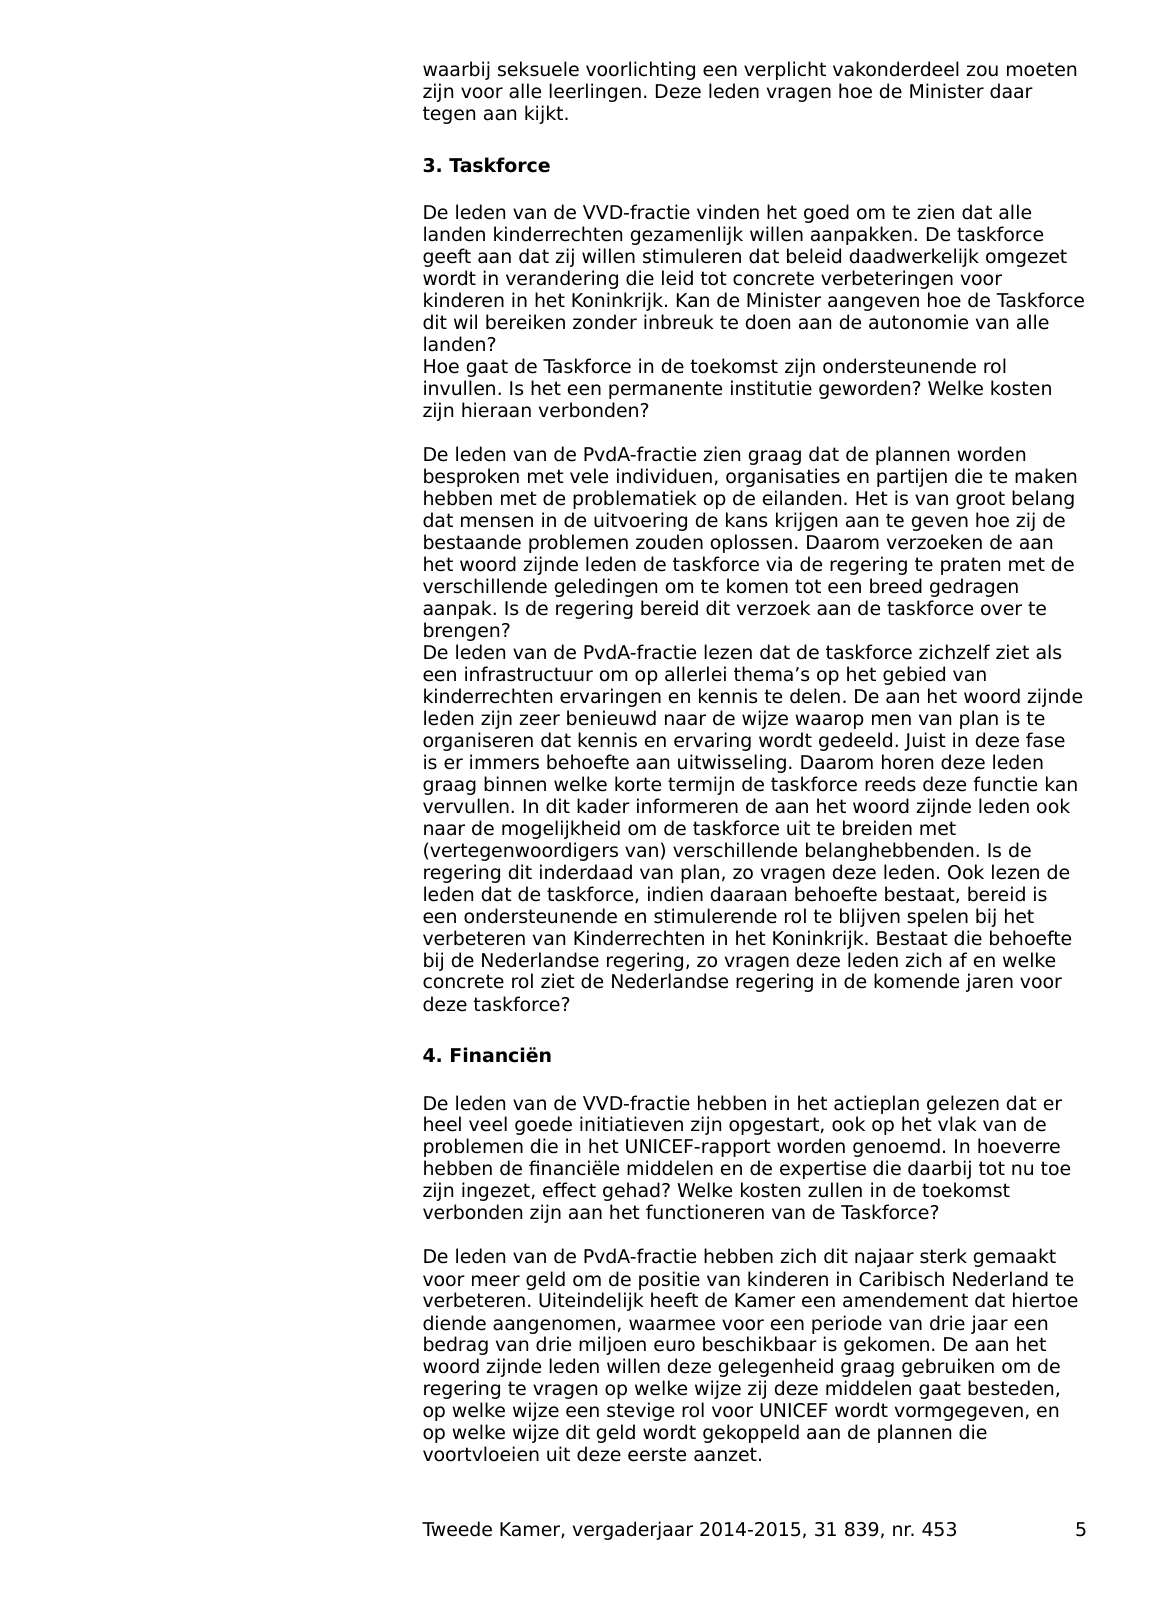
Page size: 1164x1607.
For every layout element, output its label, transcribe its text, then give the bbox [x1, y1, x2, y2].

text De leden van de PvdA-fractie zien graag dat de plannen worden besproken met vele individuen, organisaties en partijen die te maken hebben met de problematiek op de eilanden. Het is van groot belang dat mensen in de uitvoering de kans krijgen aan te geven hoe zij de bestaande problemen zouden oplossen. Daarom verzoeken de aan het woord zijnde leden de taskforce via de regering te praten met de verschillende geledingen om te komen tot een breed gedragen aanpak. Is de regering bereid dit verzoek aan de taskforce over te brengen? [422, 444, 1087, 642]
text De leden van de PvdA-fractie lezen dat de taskforce zichzelf ziet als een infrastructuur om op allerlei thema’s op het gebied van kinderrechten ervaringen en kennis te delen. De aan het woord zijnde leden zijn zeer benieuwd naar de wijze waarop men van plan is te organiseren dat kennis en ervaring wordt gedeeld. Juist in deze fase is er immers behoefte aan uitwisseling. Daarom horen deze leden graag binnen welke korte termijn de taskforce reeds deze functie kan vervullen. In dit kader informeren de aan het woord zijnde leden ook naar de mogelijkheid om de taskforce uit te breiden met (vertegenwoordigers van) verschillende belanghebbenden. Is de regering dit inderdaad van plan, zo vragen deze leden. Ook lezen de leden dat de taskforce, indien daaraan behoefte bestaat, bereid is een ondersteunende en stimulerende rol te blijven spelen bij het verbeteren van Kinderrechten in het Koninkrijk. Bestaat die behoefte bij de Nederlandse regering, zo vragen deze leden zich af en welke concrete rol ziet de Nederlandse regering in de komende jaren voor deze taskforce? [422, 642, 1087, 1015]
text De leden van de VVD-fractie hebben in het actieplan gelezen dat er heel veel goede initiatieven zijn opgestart, ook op het vlak van de problemen die in het UNICEF-rapport worden genoemd. In hoeverre hebben de financiële middelen en de expertise die daarbij tot nu toe zijn ingezet, effect gehad? Welke kosten zullen in de toekomst verbonden zijn aan het functioneren van de Taskforce? [422, 1092, 1087, 1224]
subtitle 4. Financiën [422, 1045, 1087, 1067]
text De leden van de VVD-fractie vinden het goed om te zien dat alle landen kinderrechten gezamenlijk willen aanpakken. De taskforce geeft aan dat zij willen stimuleren dat beleid daadwerkelijk omgezet wordt in verandering die leid tot concrete verbeteringen voor kinderen in het Koninkrijk. Kan de Minister aangeven hoe de Taskforce dit wil bereiken zonder inbreuk te doen aan de autonomie van alle landen? [422, 202, 1087, 356]
text waarbij seksuele voorlichting een verplicht vakonderdeel zou moeten zijn voor alle leerlingen. Deze leden vragen hoe de Minister daar tegen aan kijkt. [422, 59, 1087, 125]
text De leden van de PvdA-fractie hebben zich dit najaar sterk gemaakt voor meer geld om de positie van kinderen in Caribisch Nederland te verbeteren. Uiteindelijk heeft de Kamer een amendement dat hiertoe diende aangenomen, waarmee voor een periode van drie jaar een bedrag van drie miljoen euro beschikbaar is gekomen. De aan het woord zijnde leden willen deze gelegenheid graag gebruiken om de regering te vragen op welke wijze zij deze middelen gaat besteden, op welke wijze een stevige rol voor UNICEF wordt vormgegeven, en op welke wijze dit geld wordt gekoppeld aan de plannen die voortvloeien uit deze eerste aanzet. [422, 1246, 1087, 1466]
subtitle 3. Taskforce [422, 155, 1087, 177]
text Hoe gaat de Taskforce in de toekomst zijn ondersteunende rol invullen. Is het een permanente institutie geworden? Welke kosten zijn hieraan verbonden? [422, 356, 1087, 422]
